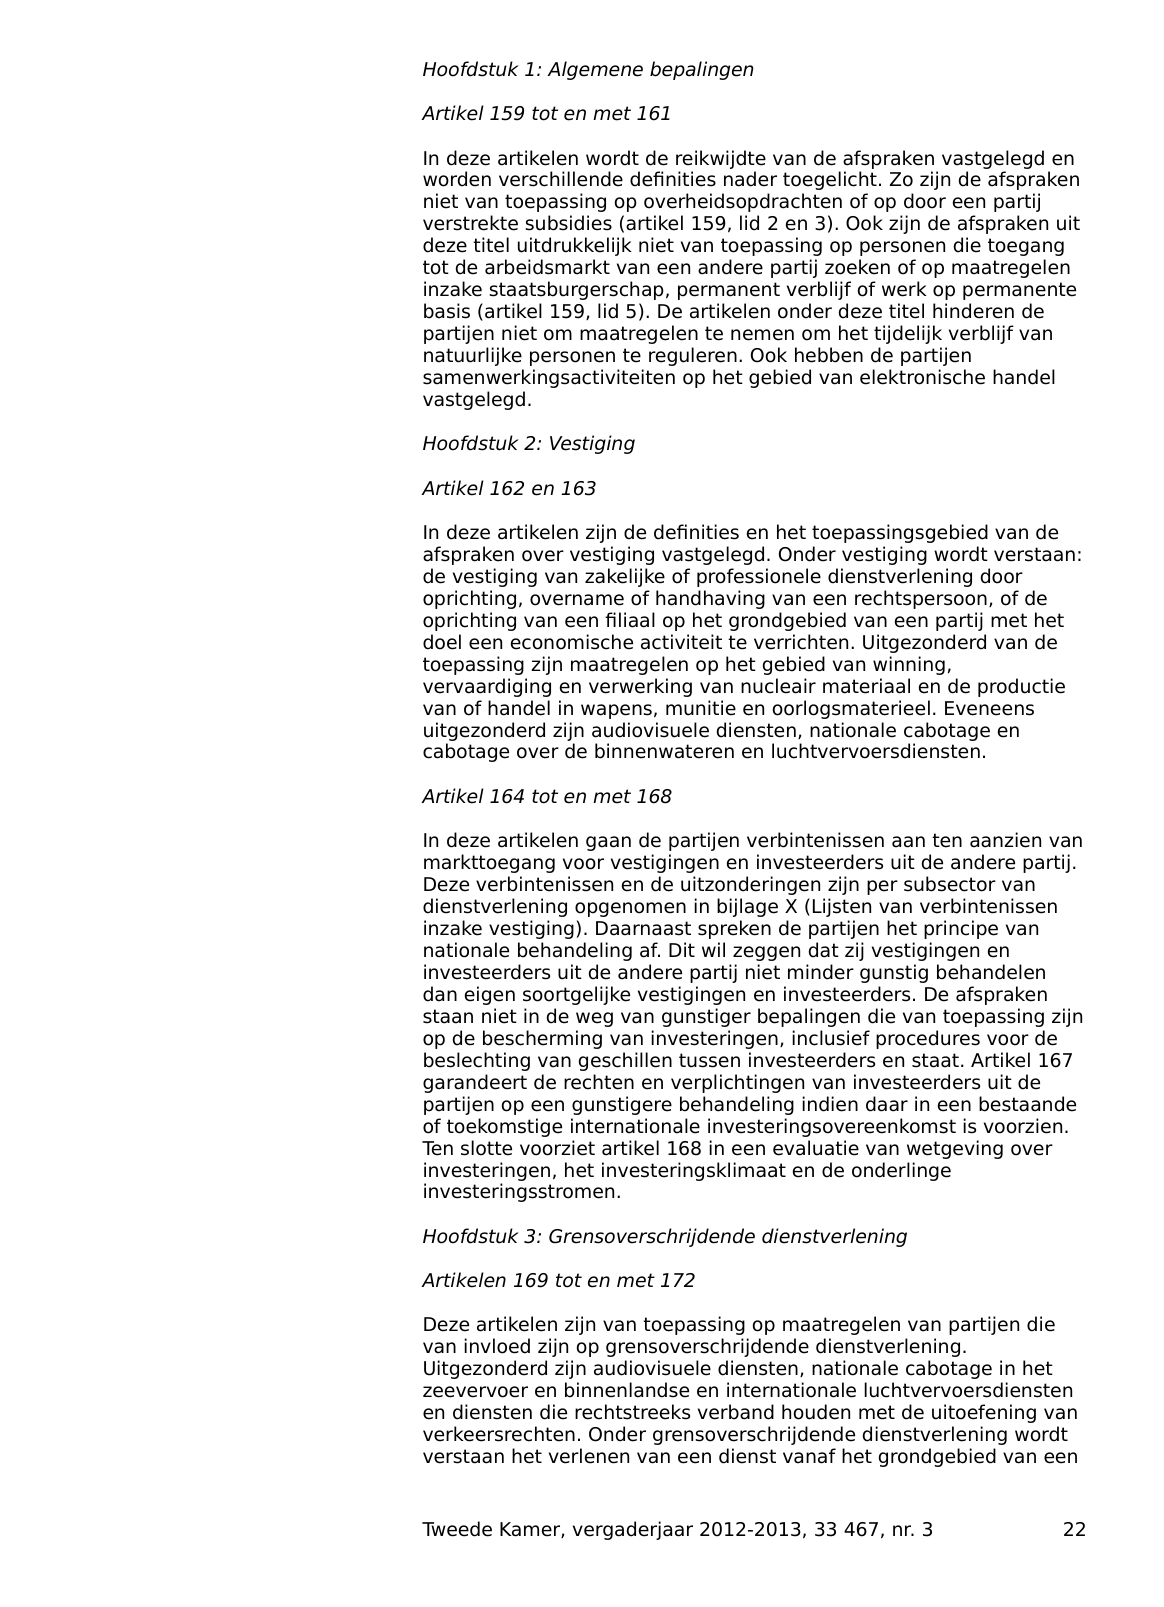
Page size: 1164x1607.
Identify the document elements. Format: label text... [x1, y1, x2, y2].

text In deze artikelen zijn de definities en het toepassingsgebied van de afspraken over vestiging vastgelegd. Onder vestiging wordt verstaan: de vestiging van zakelijke of professionele dienstverlening door oprichting, overname of handhaving van een rechtspersoon, of de oprichting van een filiaal op het grondgebied van een partij met het doel een economische activiteit te verrichten. Uitgezonderd van de toepassing zijn maatregelen op het gebied van winning, vervaardiging en verwerking van nucleair materiaal en de productie van of handel in wapens, munitie en oorlogsmaterieel. Eveneens uitgezonderd zijn audiovisuele diensten, nationale cabotage en cabotage over de binnenwateren en luchtvervoersdiensten. [422, 522, 1087, 763]
text In deze artikelen wordt de reikwijdte van de afspraken vastgelegd en worden verschillende definities nader toegelicht. Zo zijn de afspraken niet van toepassing op overheidsopdrachten of op door een partij verstrekte subsidies (artikel 159, lid 2 en 3). Ook zijn de afspraken uit deze titel uitdrukkelijk niet van toepassing op personen die toegang tot de arbeidsmarkt van een andere partij zoeken of op maatregelen inzake staatsburgerschap, permanent verblijf of werk op permanente basis (artikel 159, lid 5). De artikelen onder deze titel hinderen de partijen niet om maatregelen te nemen om het tijdelijk verblijf van natuurlijke personen te reguleren. Ook hebben de partijen samenwerkingsactiviteiten op het gebied van elektronische handel vastgelegd. [422, 147, 1087, 411]
text In deze artikelen gaan de partijen verbintenissen aan ten aanzien van markttoegang voor vestigingen en investeerders uit de andere partij. Deze verbintenissen en de uitzonderingen zijn per subsector van dienstverlening opgenomen in bijlage X (Lijsten van verbintenissen inzake vestiging). Daarnaast spreken de partijen het principe van nationale behandeling af. Dit wil zeggen dat zij vestigingen en investeerders uit de andere partij niet minder gunstig behandelen dan eigen soortgelijke vestigingen en investeerders. De afspraken staan niet in de weg van gunstiger bepalingen die van toepassing zijn op de bescherming van investeringen, inclusief procedures voor de beslechting van geschillen tussen investeerders en staat. Artikel 167 garandeert de rechten en verplichtingen van investeerders uit de partijen op een gunstigere behandeling indien daar in een bestaande of toekomstige internationale investeringsovereenkomst is voorzien. Ten slotte voorziet artikel 168 in een evaluatie van wetgeving over investeringen, het investeringsklimaat en de onderlinge investeringsstromen. [422, 830, 1087, 1203]
subtitle Artikelen 169 tot en met 172 [422, 1270, 1087, 1292]
subtitle Artikel 159 tot en met 161 [422, 103, 1087, 125]
subtitle Hoofdstuk 3: Grensoverschrijdende dienstverlening [422, 1226, 1087, 1248]
subtitle Hoofdstuk 2: Vestiging [422, 433, 1087, 455]
subtitle Artikel 162 en 163 [422, 477, 1087, 499]
subtitle Artikel 164 tot en met 168 [422, 786, 1087, 808]
text Deze artikelen zijn van toepassing op maatregelen van partijen die van invloed zijn op grensoverschrijdende dienstverlening. Uitgezonderd zijn audiovisuele diensten, nationale cabotage in het zeevervoer en binnenlandse en internationale luchtvervoersdiensten en diensten die rechtstreeks verband houden met de uitoefening van verkeersrechten. Onder grensoverschrijdende dienstverlening wordt verstaan het verlenen van een dienst vanaf het grondgebied van een [422, 1314, 1087, 1468]
subtitle Hoofdstuk 1: Algemene bepalingen [422, 59, 1087, 81]
